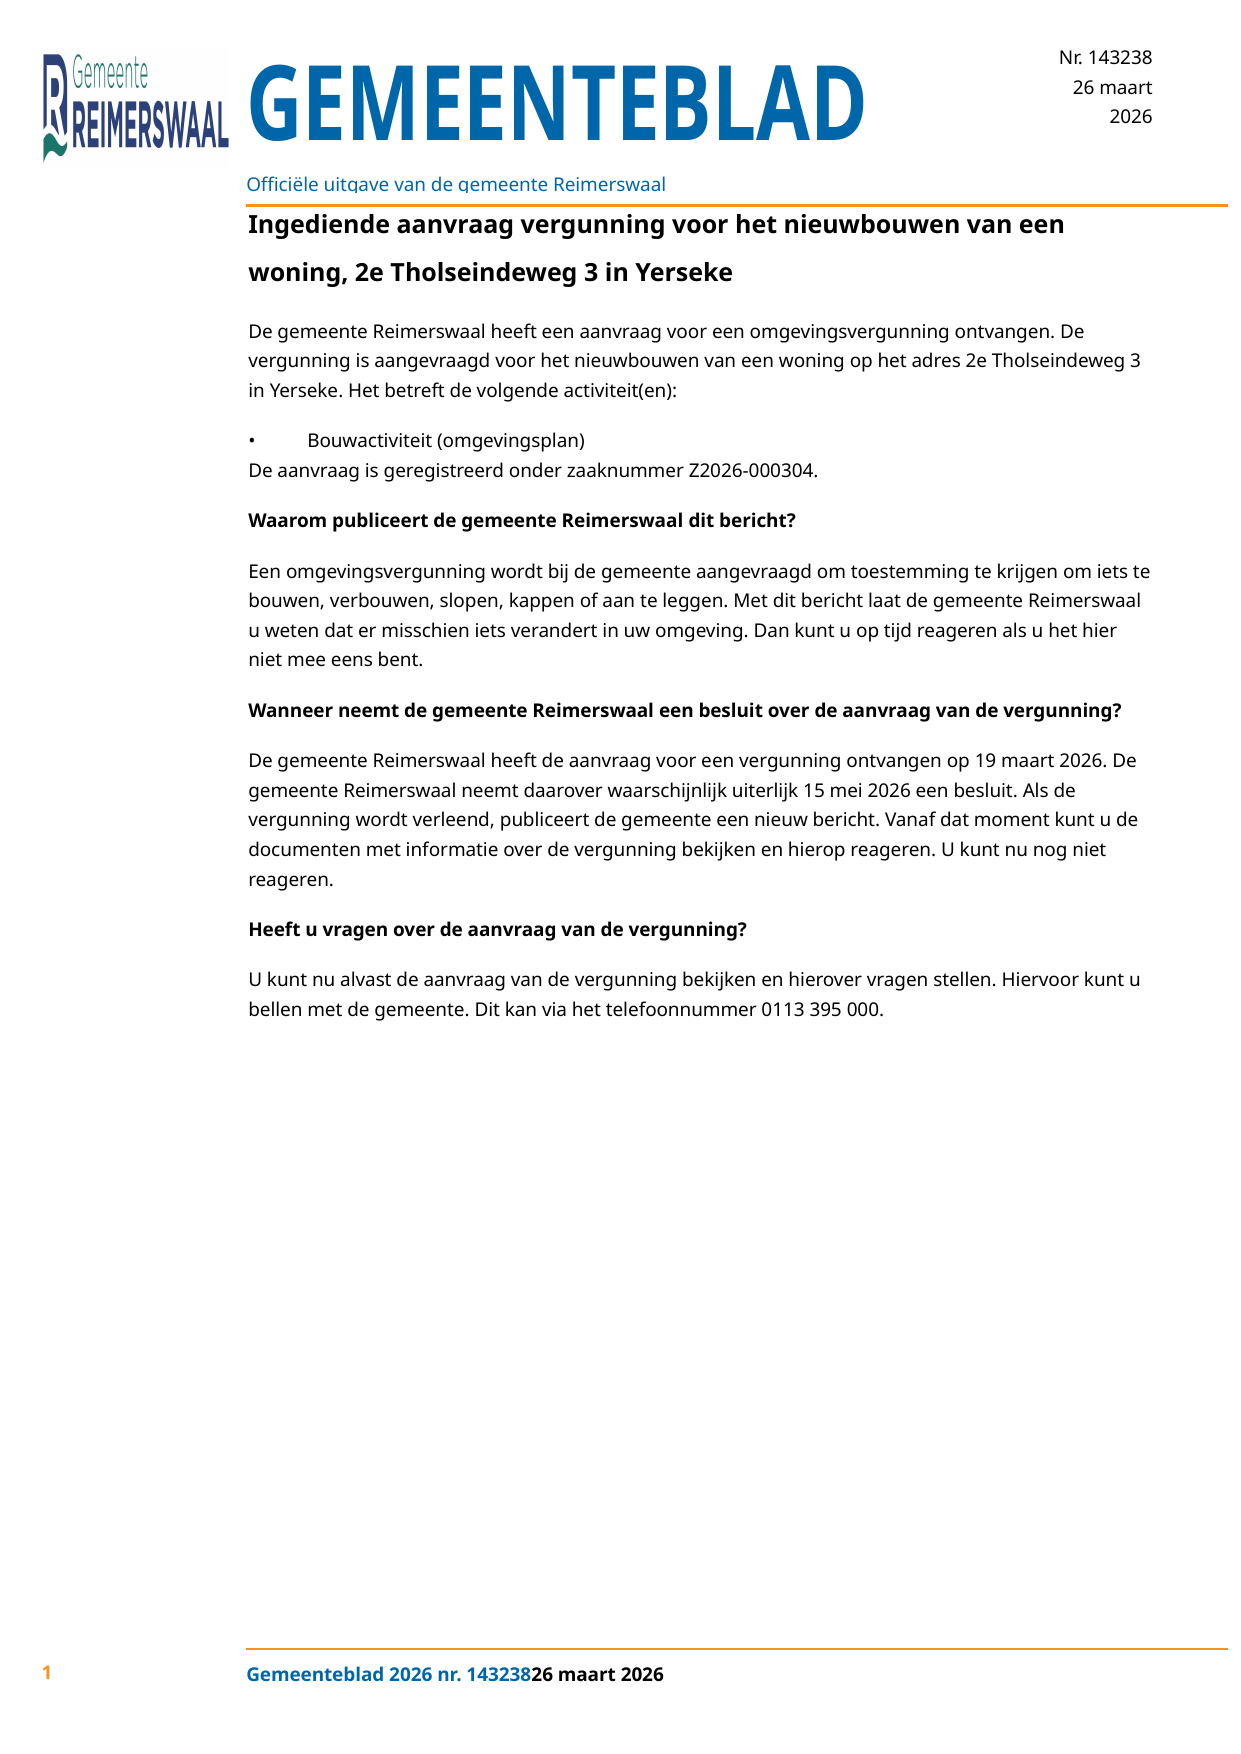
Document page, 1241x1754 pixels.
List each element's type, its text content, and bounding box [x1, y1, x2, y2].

picture [41, 47, 231, 172]
text De gemeente Reimerswaal heeft een aanvraag voor een omgevingsvergunning ontvangen. De vergunning is aangevraagd voor het nieuwbouwen van een woning op het adres 2e Tholseindeweg 3 in Yerseke. Het betreft de volgende activiteit(en): [248, 318, 1152, 403]
text Heeft u vragen over de aanvraag van de vergunning? [248, 916, 1152, 942]
text Een omgevingsvergunning wordt bij de gemeente aangevraagd om toestemming te krijgen om iets te bouwen, verbouwen, slopen, kappen of aan te leggen. Met dit bericht laat de gemeente Reimerswaal u weten dat er misschien iets verandert in uw omgeving. Dan kunt u op tijd reageren als u het hier niet mee eens bent. [248, 558, 1152, 672]
text Wanneer neemt de gemeente Reimerswaal een besluit over de aanvraag van de vergunning? [248, 697, 1152, 723]
text U kunt nu alvast de aanvraag van de vergunning bekijken en hierover vragen stellen. Hiervoor kunt u bellen met de gemeente. Dit kan via het telefoonnummer 0113 395 000. [248, 967, 1152, 1022]
list Bouwactiviteit (omgevingsplan) [248, 427, 1152, 453]
text Waarom publiceert de gemeente Reimerswaal dit bericht? [248, 507, 1152, 533]
text De gemeente Reimerswaal heeft de aanvraag voor een vergunning ontvangen op 19 maart 2026. De gemeente Reimerswaal neemt daarover waarschijnlijk uiterlijk 15 mei 2026 een besluit. Als de vergunning wordt verleend, publiceert de gemeente een nieuw bericht. Vanaf dat moment kunt u de documenten met informatie over de vergunning bekijken en hierop reageren. U kunt nu nog niet reageren. [248, 747, 1152, 892]
text De aanvraag is geregistreerd onder zaaknummer Z2026-000304. [248, 457, 1152, 483]
text Ingediende aanvraag vergunning voor het nieuwbouwen van een woning, 2e Tholseindeweg 3 in Yerseke [248, 207, 1152, 288]
